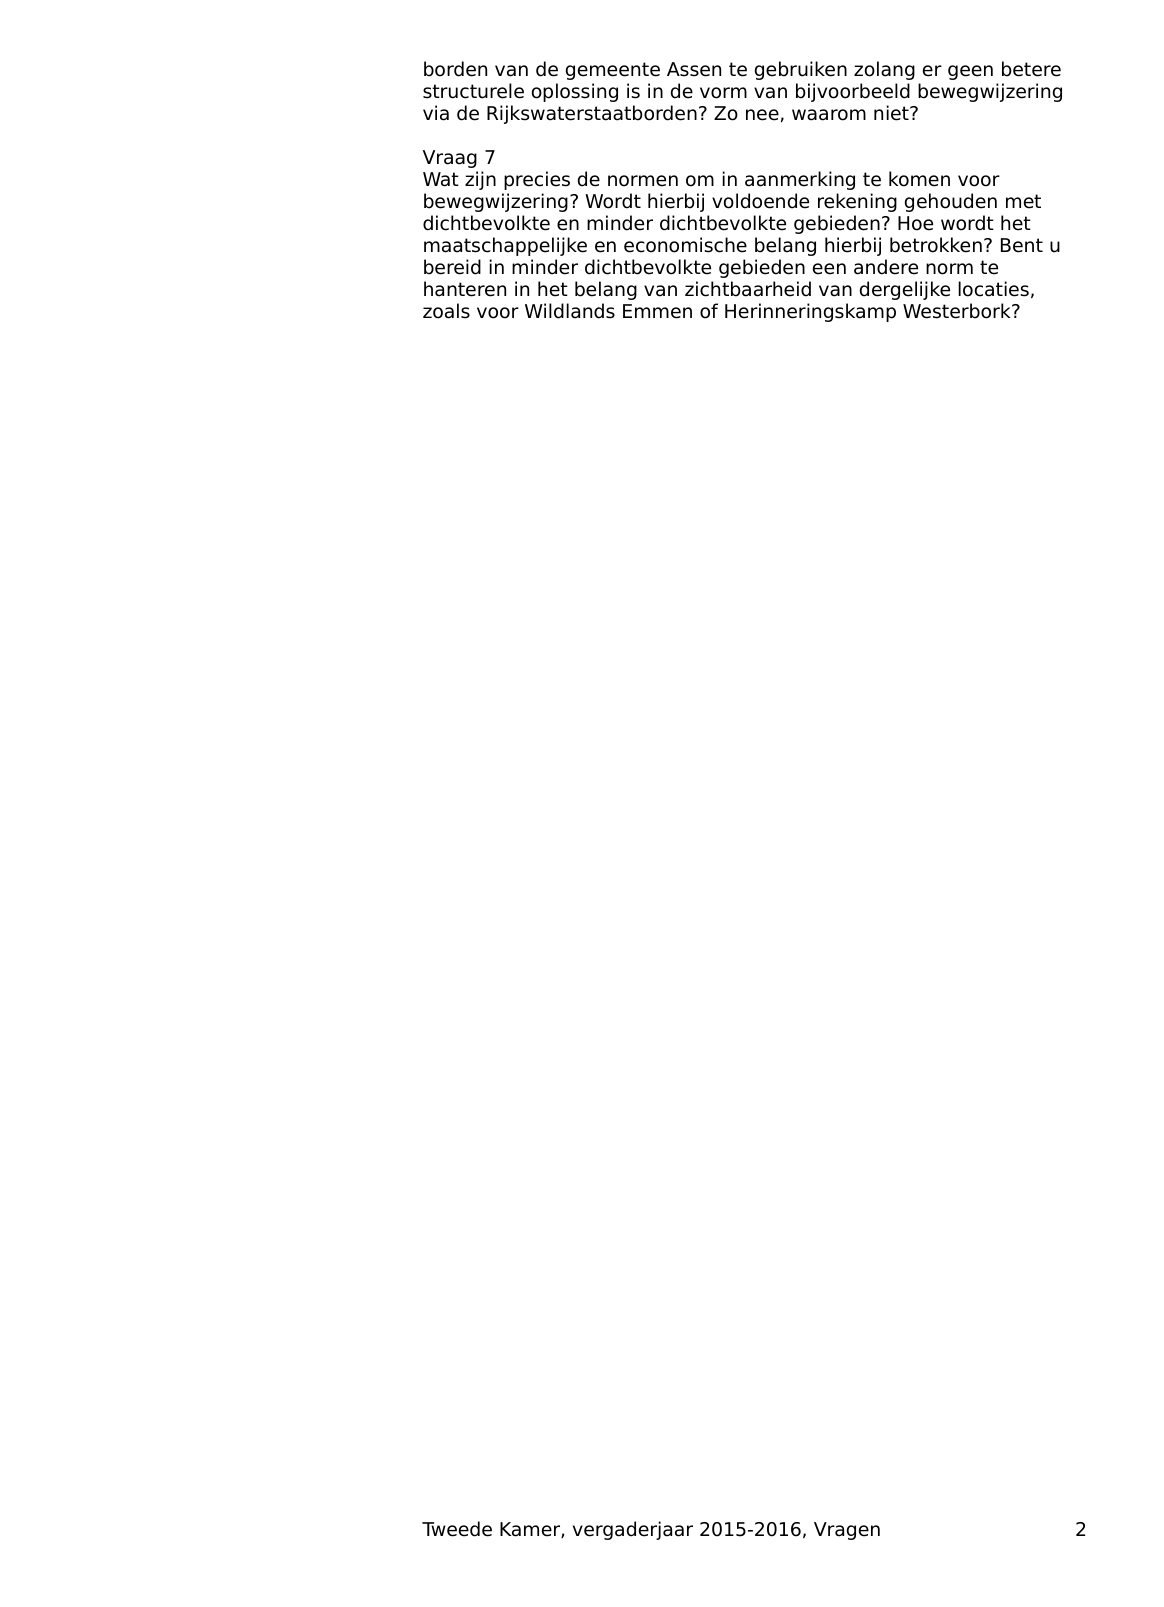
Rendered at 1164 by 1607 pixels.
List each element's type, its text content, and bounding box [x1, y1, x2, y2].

text Wat zijn precies de normen om in aanmerking te komen voor bewegwijzering? Wordt hierbij voldoende rekening gehouden met dichtbevolkte en minder dichtbevolkte gebieden? Hoe wordt het maatschappelijke en economische belang hierbij betrokken? Bent u bereid in minder dichtbevolkte gebieden een andere norm te hanteren in het belang van zichtbaarheid van dergelijke locaties, zoals voor Wildlands Emmen of Herinneringskamp Westerbork? [422, 169, 1087, 323]
text borden van de gemeente Assen te gebruiken zolang er geen betere structurele oplossing is in de vorm van bijvoorbeeld bewegwijzering via de Rijkswaterstaatborden? Zo nee, waarom niet? [422, 59, 1087, 125]
text Vraag 7 [422, 147, 1087, 169]
